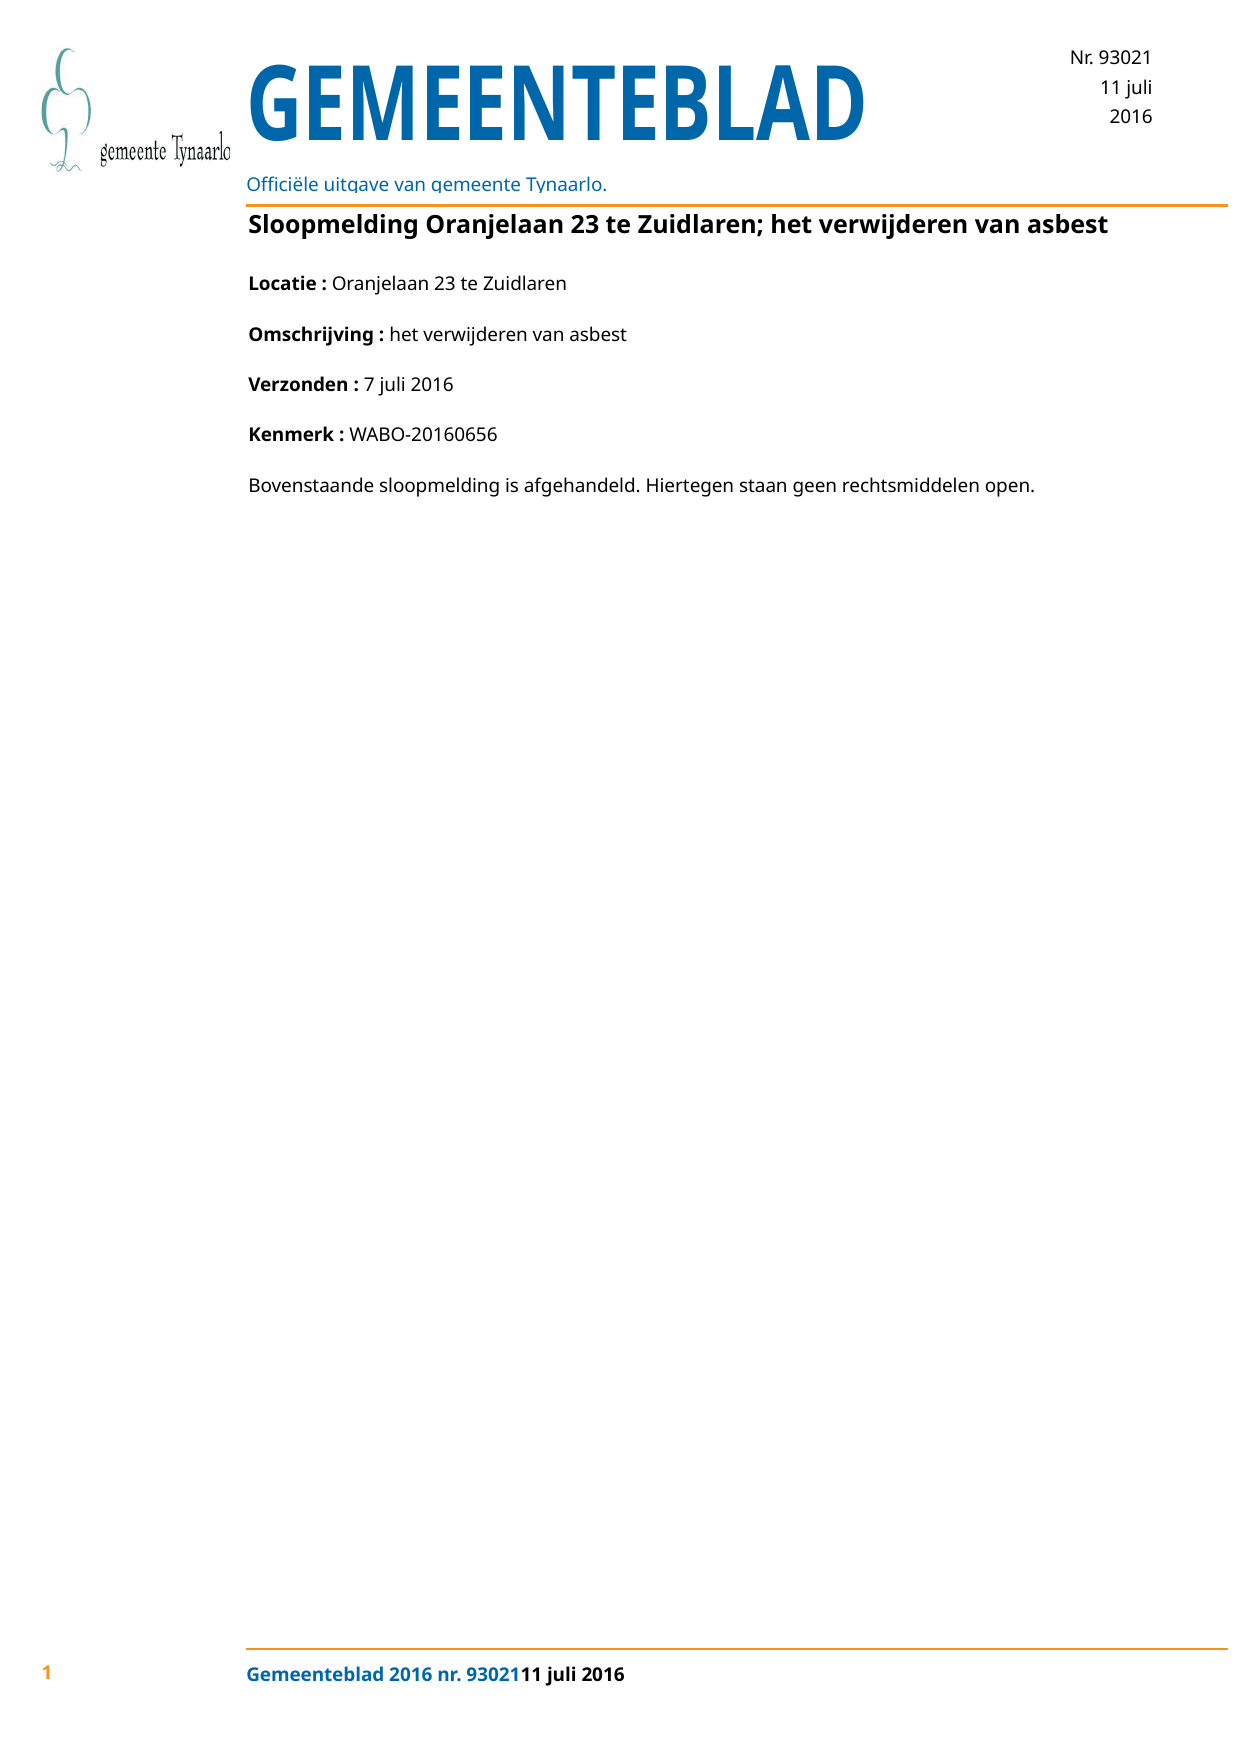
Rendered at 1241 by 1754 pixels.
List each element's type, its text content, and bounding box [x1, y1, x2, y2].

text Sloopmelding Oranjelaan 23 te Zuidlaren; het verwijderen van asbest [248, 207, 1152, 241]
text Locatie : Oranjelaan 23 te Zuidlaren [248, 270, 1152, 296]
text Kenmerk : WABO-20160656 [248, 422, 1152, 447]
text Verzonden : 7 juli 2016 [248, 371, 1152, 397]
text Omschrijving : het verwijderen van asbest [248, 321, 1152, 346]
picture [41, 47, 231, 172]
text Bovenstaande sloopmelding is afgehandeld. Hiertegen staan geen rechtsmiddelen open. [248, 472, 1152, 498]
